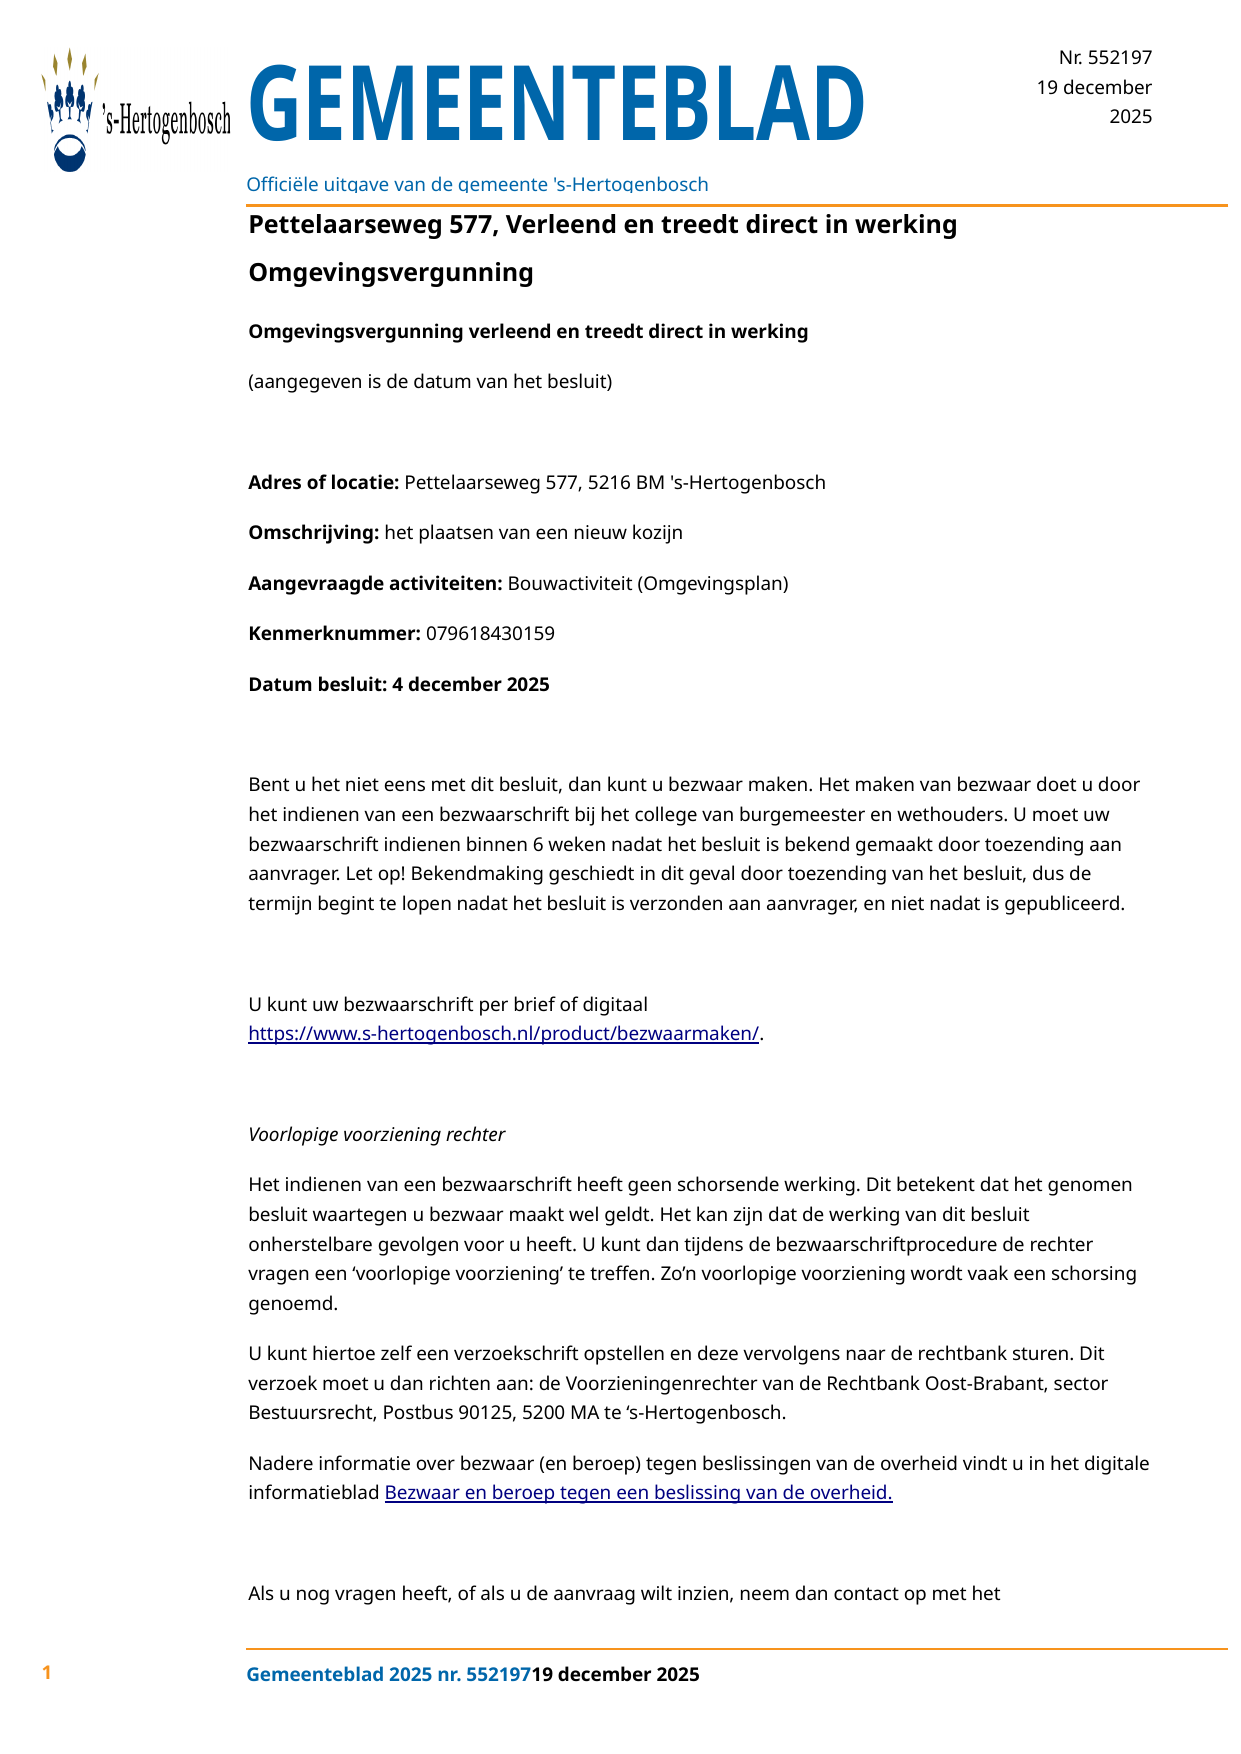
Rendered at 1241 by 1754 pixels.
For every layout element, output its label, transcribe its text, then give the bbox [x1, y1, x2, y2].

text Voorlopige voorziening rechter [248, 1121, 1152, 1147]
text Omschrijving: het plaatsen van een nieuw kozijn [248, 519, 1152, 545]
text Pettelaarseweg 577, Verleend en treedt direct in werking Omgevingsvergunning [248, 207, 1152, 288]
text Het indienen van een bezwaarschrift heeft geen schorsende werking. Dit betekent dat het genomen besluit waartegen u bezwaar maakt wel geldt. Het kan zijn dat de werking van dit besluit onherstelbare gevolgen voor u heeft. U kunt dan tijdens de bezwaarschriftprocedure de rechter vragen een ‘voorlopige voorziening’ te treffen. Zo’n voorlopige voorziening wordt vaak een schorsing genoemd. [248, 1172, 1152, 1316]
text Nadere informatie over bezwaar (en beroep) tegen beslissingen van de overheid vindt u in het digitale informatieblad Bezwaar en beroep tegen een beslissing van de overheid. [248, 1450, 1152, 1505]
text U kunt hiertoe zelf een verzoekschrift opstellen en deze vervolgens naar de rechtbank sturen. Dit verzoek moet u dan richten aan: de Voorzieningenrechter van de Rechtbank Oost-Brabant, sector Bestuursrecht, Postbus 90125, 5200 MA te ‘s-Hertogenbosch. [248, 1340, 1152, 1425]
text Aangevraagde activiteiten: Bouwactiviteit (Omgevingsplan) [248, 570, 1152, 596]
text Als u nog vragen heeft, of als u de aanvraag wilt inzien, neem dan contact op met het [248, 1580, 1152, 1606]
text (aangegeven is de datum van het besluit) [248, 368, 1152, 394]
picture [41, 47, 231, 172]
text Adres of locatie: Pettelaarseweg 577, 5216 BM 's-Hertogenbosch [248, 469, 1152, 495]
text Bent u het niet eens met dit besluit, dan kunt u bezwaar maken. Het maken van bezwaar doet u door het indienen van een bezwaarschrift bij het college van burgemeester en wethouders. U moet uw bezwaarschrift indienen binnen 6 weken nadat het besluit is bekend gemaakt door toezending aan aanvrager. Let op! Bekendmaking geschiedt in dit geval door toezending van het besluit, dus de termijn begint te lopen nadat het besluit is verzonden aan aanvrager, en niet nadat is gepubliceerd. [248, 772, 1152, 916]
text Kenmerknummer: 079618430159 [248, 620, 1152, 646]
text Omgevingsvergunning verleend en treedt direct in werking [248, 318, 1152, 344]
text Datum besluit: 4 december 2025 [248, 671, 1152, 697]
text U kunt uw bezwaarschrift per brief of digitaal https://www.s-hertogenbosch.nl/product/bezwaarmaken/. [248, 991, 1152, 1046]
